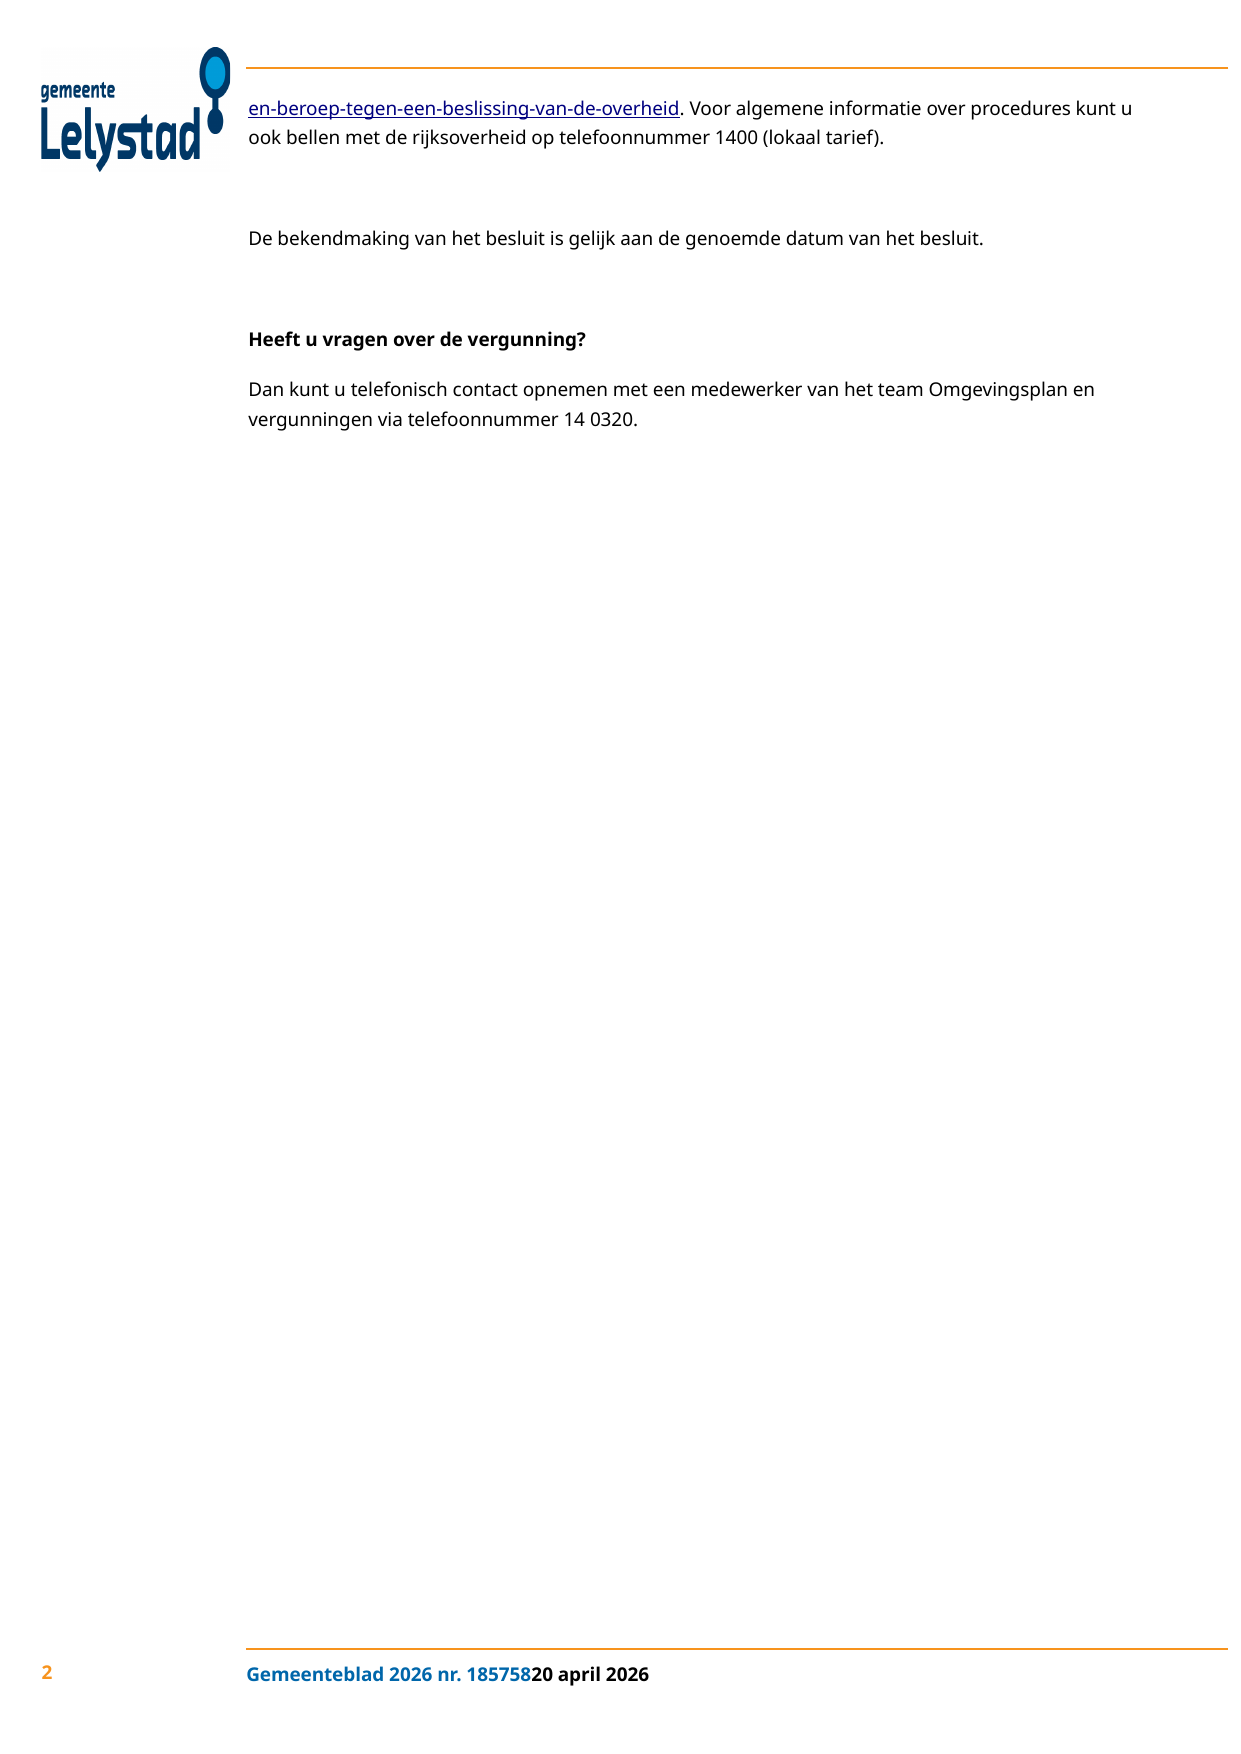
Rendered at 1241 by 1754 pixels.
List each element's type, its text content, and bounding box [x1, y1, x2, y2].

text Heeft u vragen over de vergunning? [248, 326, 1152, 352]
picture [41, 47, 231, 172]
text De bekendmaking van het besluit is gelijk aan de genoemde datum van het besluit. [248, 225, 1152, 251]
text en-beroep-tegen-een-beslissing-van-de-overheid. Voor algemene informatie over procedures kunt u ook bellen met de rijksoverheid op telefoonnummer 1400 (lokaal tarief). [248, 95, 1152, 150]
text Dan kunt u telefonisch contact opnemen met een medewerker van het team Omgevingsplan en vergunningen via telefoonnummer 14 0320. [248, 376, 1152, 432]
